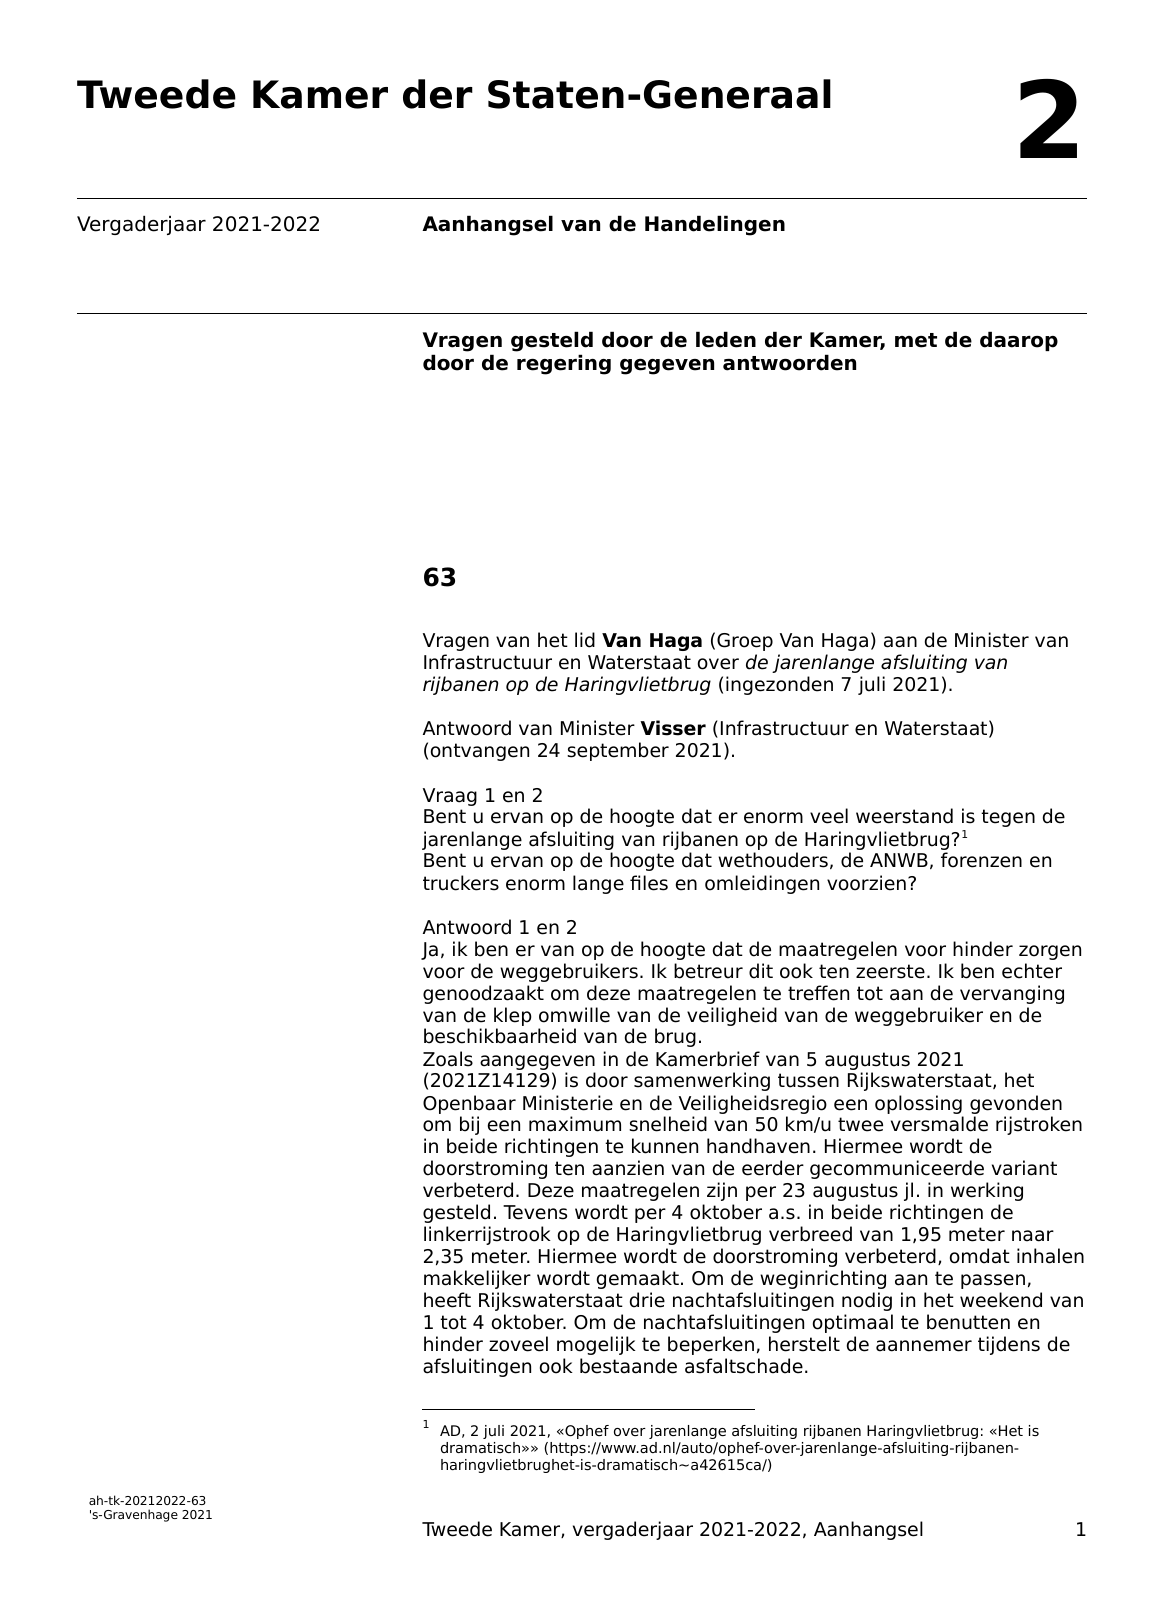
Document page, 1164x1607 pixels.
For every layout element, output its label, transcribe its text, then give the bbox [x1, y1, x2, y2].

text Antwoord van Minister Visser (Infrastructuur en Waterstaat) (ontvangen 24 september 2021). [422, 718, 1087, 762]
text 's-Gravenhage 2021 [88, 1508, 323, 1522]
text Bent u ervan op de hoogte dat er enorm veel weerstand is tegen de jarenlange afsluiting van rijbanen op de Haringvlietbrug? [422, 806, 1087, 850]
text ah-tk-20212022-63 [88, 1494, 323, 1508]
text Ja, ik ben er van op de hoogte dat de maatregelen voor hinder zorgen voor de weggebruikers. Ik betreur dit ook ten zeerste. Ik ben echter genoodzaakt om deze maatregelen te treffen tot aan de vervanging van de klep omwille van de veiligheid van de weggebruiker en de beschikbaarheid van de brug. [422, 938, 1087, 1048]
table_cell Vragen gesteld door de leden der Kamer, met de daarop door de regering gegeven antwoorden [422, 314, 1087, 375]
text Vragen van het lid Van Haga (Groep Van Haga) aan de Minister van Infrastructuur en Waterstaat over de jarenlange afsluiting van rijbanen op de Haringvlietbrug (ingezonden 7 juli 2021). [422, 630, 1087, 696]
text Antwoord 1 en 2 [422, 917, 1087, 938]
table_cell Vergaderjaar 2021-2022 [77, 199, 422, 313]
text Zoals aangegeven in de Kamerbrief van 5 augustus 2021 (2021Z14129) is door samenwerking tussen Rijkswaterstaat, het Openbaar Ministerie en de Veiligheidsregio een oplossing gevonden om bij een maximum snelheid van 50 km/u twee versmalde rijstroken in beide richtingen te kunnen handhaven. Hiermee wordt de doorstroming ten aanzien van de eerder gecommuniceerde variant verbeterd. Deze maatregelen zijn per 23 augustus jl. in werking gesteld. Tevens wordt per 4 oktober a.s. in beide richtingen de linkerrijstrook op de Haringvlietbrug verbreed van 1,95 meter naar 2,35 meter. Hiermee wordt de doorstroming verbeterd, omdat inhalen makkelijker wordt gemaakt. Om de weginrichting aan te passen, heeft Rijkswaterstaat drie nachtafsluitingen nodig in het weekend van 1 tot 4 oktober. Om de nachtafsluitingen optimaal te benutten en hinder zoveel mogelijk te beperken, herstelt de aannemer tijdens de afsluitingen ook bestaande asfaltschade. [422, 1048, 1087, 1378]
text Bent u ervan op de hoogte dat wethouders, de ANWB, forenzen en truckers enorm lange files en omleidingen voorzien? [422, 850, 1087, 894]
table_cell [77, 314, 422, 375]
table_header 2 [886, 59, 1087, 198]
table_header Tweede Kamer der Staten-Generaal [77, 59, 886, 198]
text 63 [422, 563, 1087, 592]
text AD, 2 juli 2021, «Ophef over jarenlange afsluiting rijbanen Haringvlietbrug: «Het is dramatisch»» (https://www.ad.nl/auto/ophef-over-jarenlange-afsluiting-rijbanen-haringvlietbrughet-is-dramatisch~a42615ca/) [422, 1418, 1087, 1474]
text Vraag 1 en 2 [422, 784, 1087, 806]
table_cell Aanhangsel van de Handelingen [422, 199, 1087, 313]
